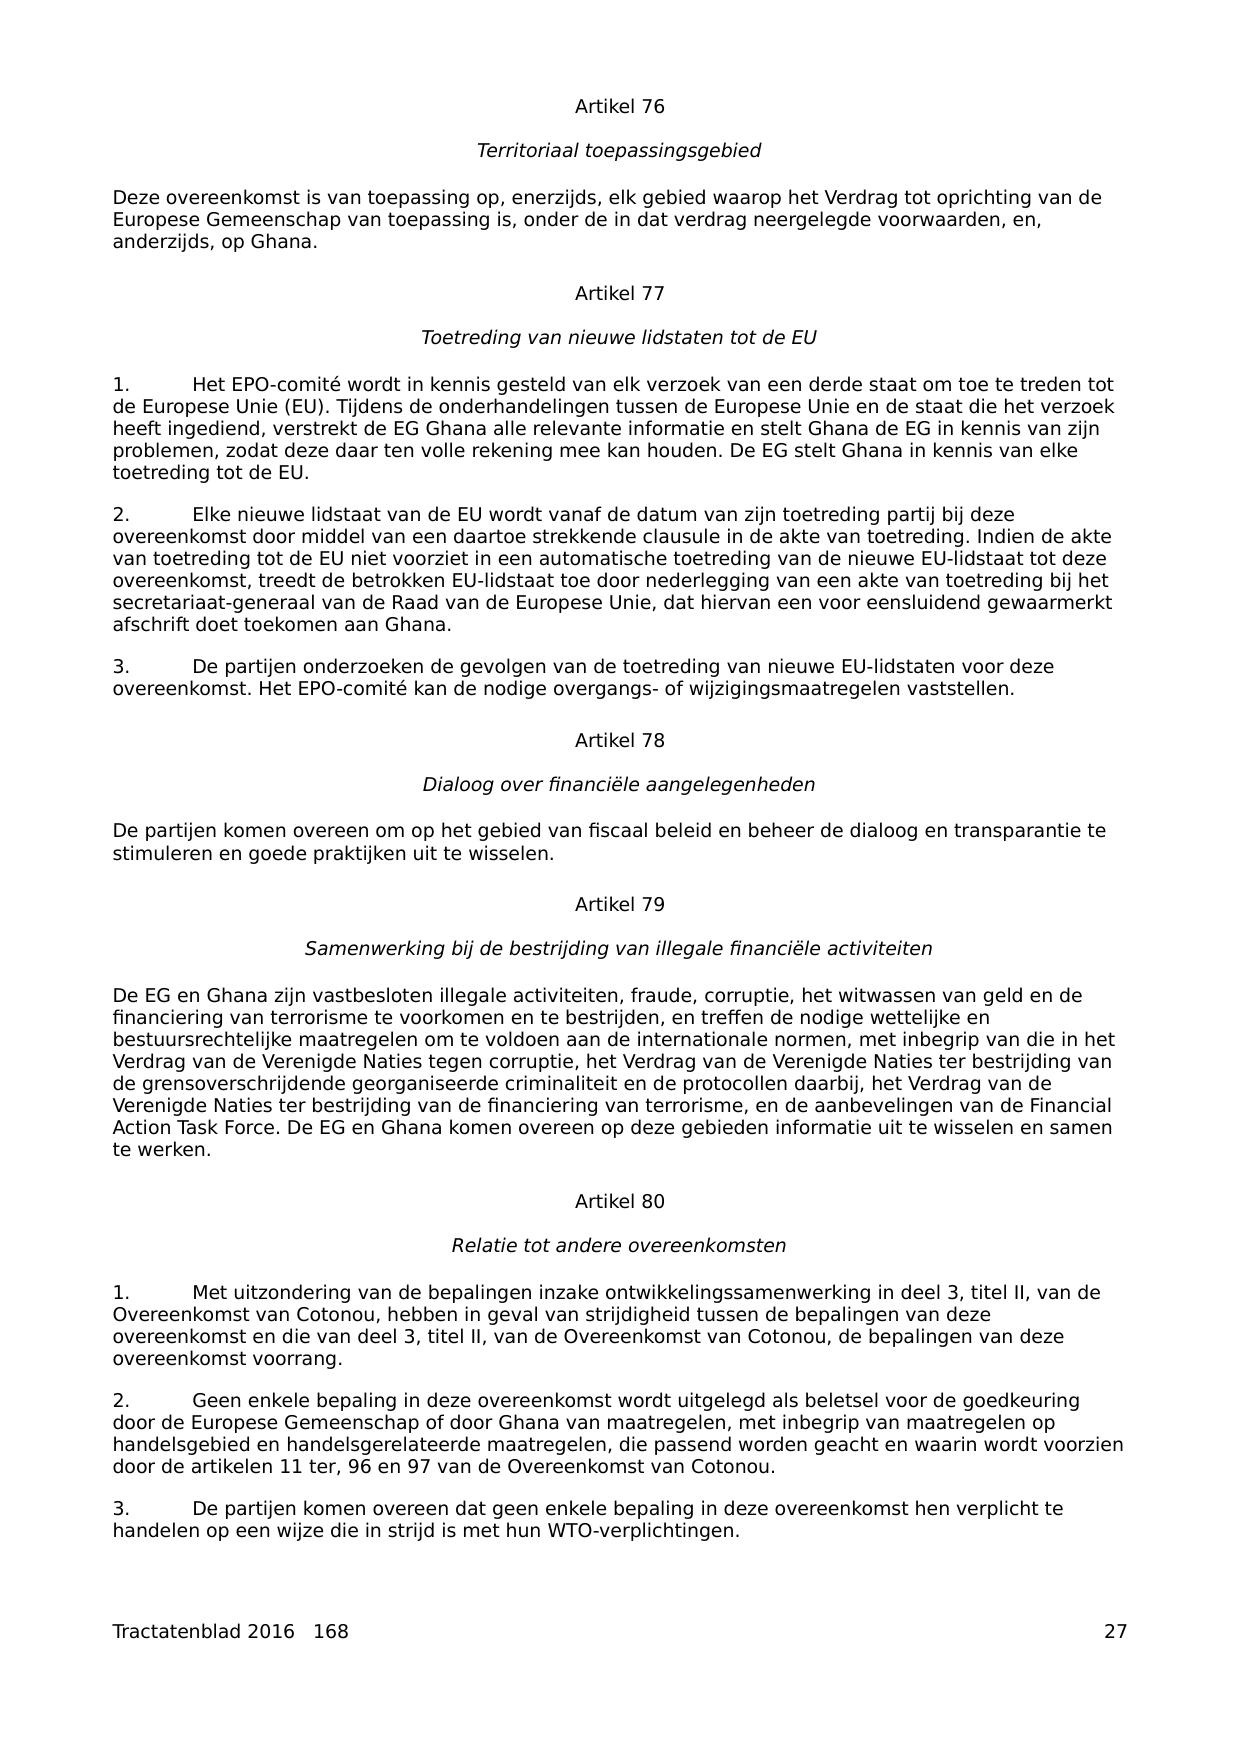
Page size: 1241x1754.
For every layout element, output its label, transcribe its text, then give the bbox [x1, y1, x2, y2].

subtitle Artikel 80 Relatie tot andere overeenkomsten [112, 1191, 1128, 1257]
text De EG en Ghana zijn vastbesloten illegale activiteiten, fraude, corruptie, het witwassen van geld en de financiering van terrorisme te voorkomen en te bestrijden, en treffen de nodige wettelijke en bestuursrechtelijke maatregelen om te voldoen aan de internationale normen, met inbegrip van die in het Verdrag van de Verenigde Naties tegen corruptie, het Verdrag van de Verenigde Naties ter bestrijding van de grensoverschrijdende georganiseerde criminaliteit en de protocollen daarbij, het Verdrag van de Verenigde Naties ter bestrijding van de financiering van terrorisme, en de aanbevelingen van de Financial Action Task Force. De EG en Ghana komen overeen op deze gebieden informatie uit te wisselen en samen te werken. [112, 985, 1128, 1161]
text 1. Met uitzondering van de bepalingen inzake ontwikkelingssamenwerking in deel 3, titel II, van de Overeenkomst van Cotonou, hebben in geval van strijdigheid tussen de bepalingen van deze overeenkomst en die van deel 3, titel II, van de Overeenkomst van Cotonou, de bepalingen van deze overeenkomst voorrang. [112, 1282, 1128, 1370]
subtitle Artikel 76 Territoriaal toepassingsgebied [112, 96, 1128, 162]
text 1. Het EPO-comité wordt in kennis gesteld van elk verzoek van een derde staat om toe te treden tot de Europese Unie (EU). Tijdens de onderhandelingen tussen de Europese Unie en de staat die het verzoek heeft ingediend, verstrekt de EG Ghana alle relevante informatie en stelt Ghana de EG in kennis van zijn problemen, zodat deze daar ten volle rekening mee kan houden. De EG stelt Ghana in kennis van elke toetreding tot de EU. [112, 374, 1128, 484]
text 3. De partijen komen overeen dat geen enkele bepaling in deze overeenkomst hen verplicht te handelen op een wijze die in strijd is met hun WTO-verplichtingen. [112, 1498, 1128, 1542]
subtitle Artikel 79 Samenwerking bij de bestrijding van illegale financiële activiteiten [112, 894, 1128, 960]
text 3. De partijen onderzoeken de gevolgen van de toetreding van nieuwe EU-lidstaten voor deze overeenkomst. Het EPO-comité kan de nodige overgangs- of wijzigingsmaatregelen vaststellen. [112, 656, 1128, 699]
text 2. Elke nieuwe lidstaat van de EU wordt vanaf de datum van zijn toetreding partij bij deze overeenkomst door middel van een daartoe strekkende clausule in de akte van toetreding. Indien de akte van toetreding tot de EU niet voorziet in een automatische toetreding van de nieuwe EU-lidstaat tot deze overeenkomst, treedt de betrokken EU-lidstaat toe door nederlegging van een akte van toetreding bij het secretariaat-generaal van de Raad van de Europese Unie, dat hiervan een voor eensluidend gewaarmerkt afschrift doet toekomen aan Ghana. [112, 504, 1128, 636]
text Deze overeenkomst is van toepassing op, enerzijds, elk gebied waarop het Verdrag tot oprichting van de Europese Gemeenschap van toepassing is, onder de in dat verdrag neergelegde voorwaarden, en, anderzijds, op Ghana. [112, 187, 1128, 253]
subtitle Artikel 78 Dialoog over financiële aangelegenheden [112, 729, 1128, 795]
text De partijen komen overeen om op het gebied van fiscaal beleid en beheer de dialoog en transparantie te stimuleren en goede praktijken uit te wisselen. [112, 820, 1128, 864]
subtitle Artikel 77 Toetreding van nieuwe lidstaten tot de EU [112, 283, 1128, 349]
text 2. Geen enkele bepaling in deze overeenkomst wordt uitgelegd als beletsel voor de goedkeuring door de Europese Gemeenschap of door Ghana van maatregelen, met inbegrip van maatregelen op handelsgebied en handelsgerelateerde maatregelen, die passend worden geacht en waarin wordt voorzien door de artikelen 11 ter, 96 en 97 van de Overeenkomst van Cotonou. [112, 1390, 1128, 1478]
